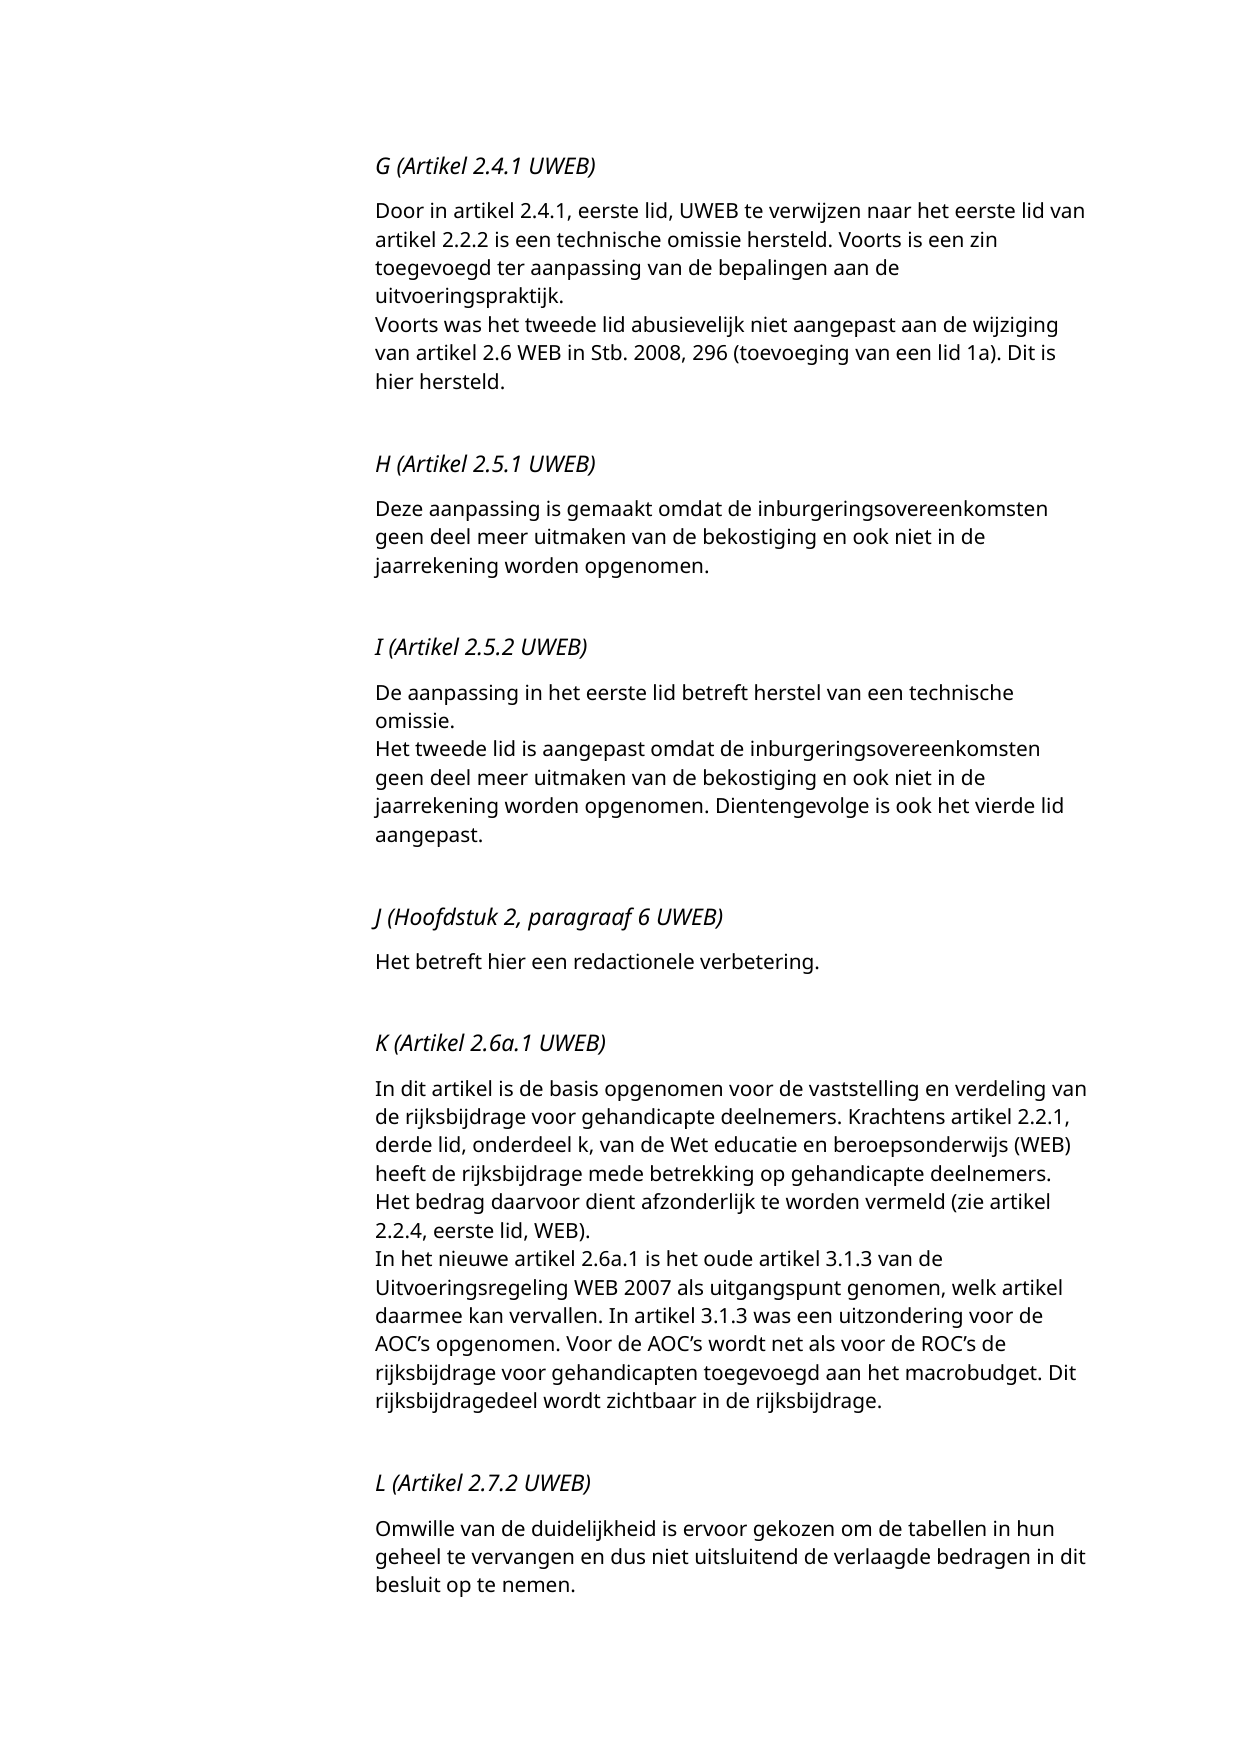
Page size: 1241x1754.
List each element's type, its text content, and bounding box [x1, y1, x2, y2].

text De aanpassing in het eerste lid betreft herstel van een technische omissie. [375, 678, 1090, 734]
text Omwille van de duidelijkheid is ervoor gekozen om de tabellen in hun geheel te vervangen en dus niet uitsluitend de verlaagde bedragen in dit besluit op te nemen. [375, 1514, 1090, 1599]
subtitle H (Artikel 2.5.1 UWEB) [375, 448, 1090, 479]
subtitle I (Artikel 2.5.2 UWEB) [375, 631, 1090, 663]
subtitle L (Artikel 2.7.2 UWEB) [375, 1467, 1090, 1499]
text Het betreft hier een redactionele verbetering. [375, 947, 1090, 975]
text In dit artikel is de basis opgenomen voor de vaststelling en verdeling van de rijksbijdrage voor gehandicapte deelnemers. Krachtens artikel 2.2.1, derde lid, onderdeel k, van de Wet educatie en beroepsonderwijs (WEB) heeft de rijksbijdrage mede betrekking op gehandicapte deelnemers. Het bedrag daarvoor dient afzonderlijk te worden vermeld (zie artikel 2.2.4, eerste lid, WEB). [375, 1074, 1090, 1244]
text Deze aanpassing is gemaakt omdat de inburgeringsovereenkomsten geen deel meer uitmaken van de bekostiging en ook niet in de jaarrekening worden opgenomen. [375, 494, 1090, 579]
text Voorts was het tweede lid abusievelijk niet aangepast aan de wijziging van artikel 2.6 WEB in Stb. 2008, 296 (toevoeging van een lid 1a). Dit is hier hersteld. [375, 310, 1090, 395]
text Het tweede lid is aangepast omdat de inburgeringsovereenkomsten geen deel meer uitmaken van de bekostiging en ook niet in de jaarrekening worden opgenomen. Dientengevolge is ook het vierde lid aangepast. [375, 734, 1090, 848]
subtitle G (Artikel 2.4.1 UWEB) [375, 150, 1090, 181]
subtitle K (Artikel 2.6a.1 UWEB) [375, 1027, 1090, 1059]
text Door in artikel 2.4.1, eerste lid, UWEB te verwijzen naar het eerste lid van artikel 2.2.2 is een technische omissie hersteld. Voorts is een zin toegevoegd ter aanpassing van de bepalingen aan de uitvoeringspraktijk. [375, 196, 1090, 310]
text In het nieuwe artikel 2.6a.1 is het oude artikel 3.1.3 van de Uitvoeringsregeling WEB 2007 als uitgangspunt genomen, welk artikel daarmee kan vervallen. In artikel 3.1.3 was een uitzondering voor de AOC’s opgenomen. Voor de AOC’s wordt net als voor de ROC’s de rijksbijdrage voor gehandicapten toegevoegd aan het macrobudget. Dit rijksbijdragedeel wordt zichtbaar in de rijksbijdrage. [375, 1244, 1090, 1415]
subtitle J (Hoofdstuk 2, paragraaf 6 UWEB) [375, 901, 1090, 932]
